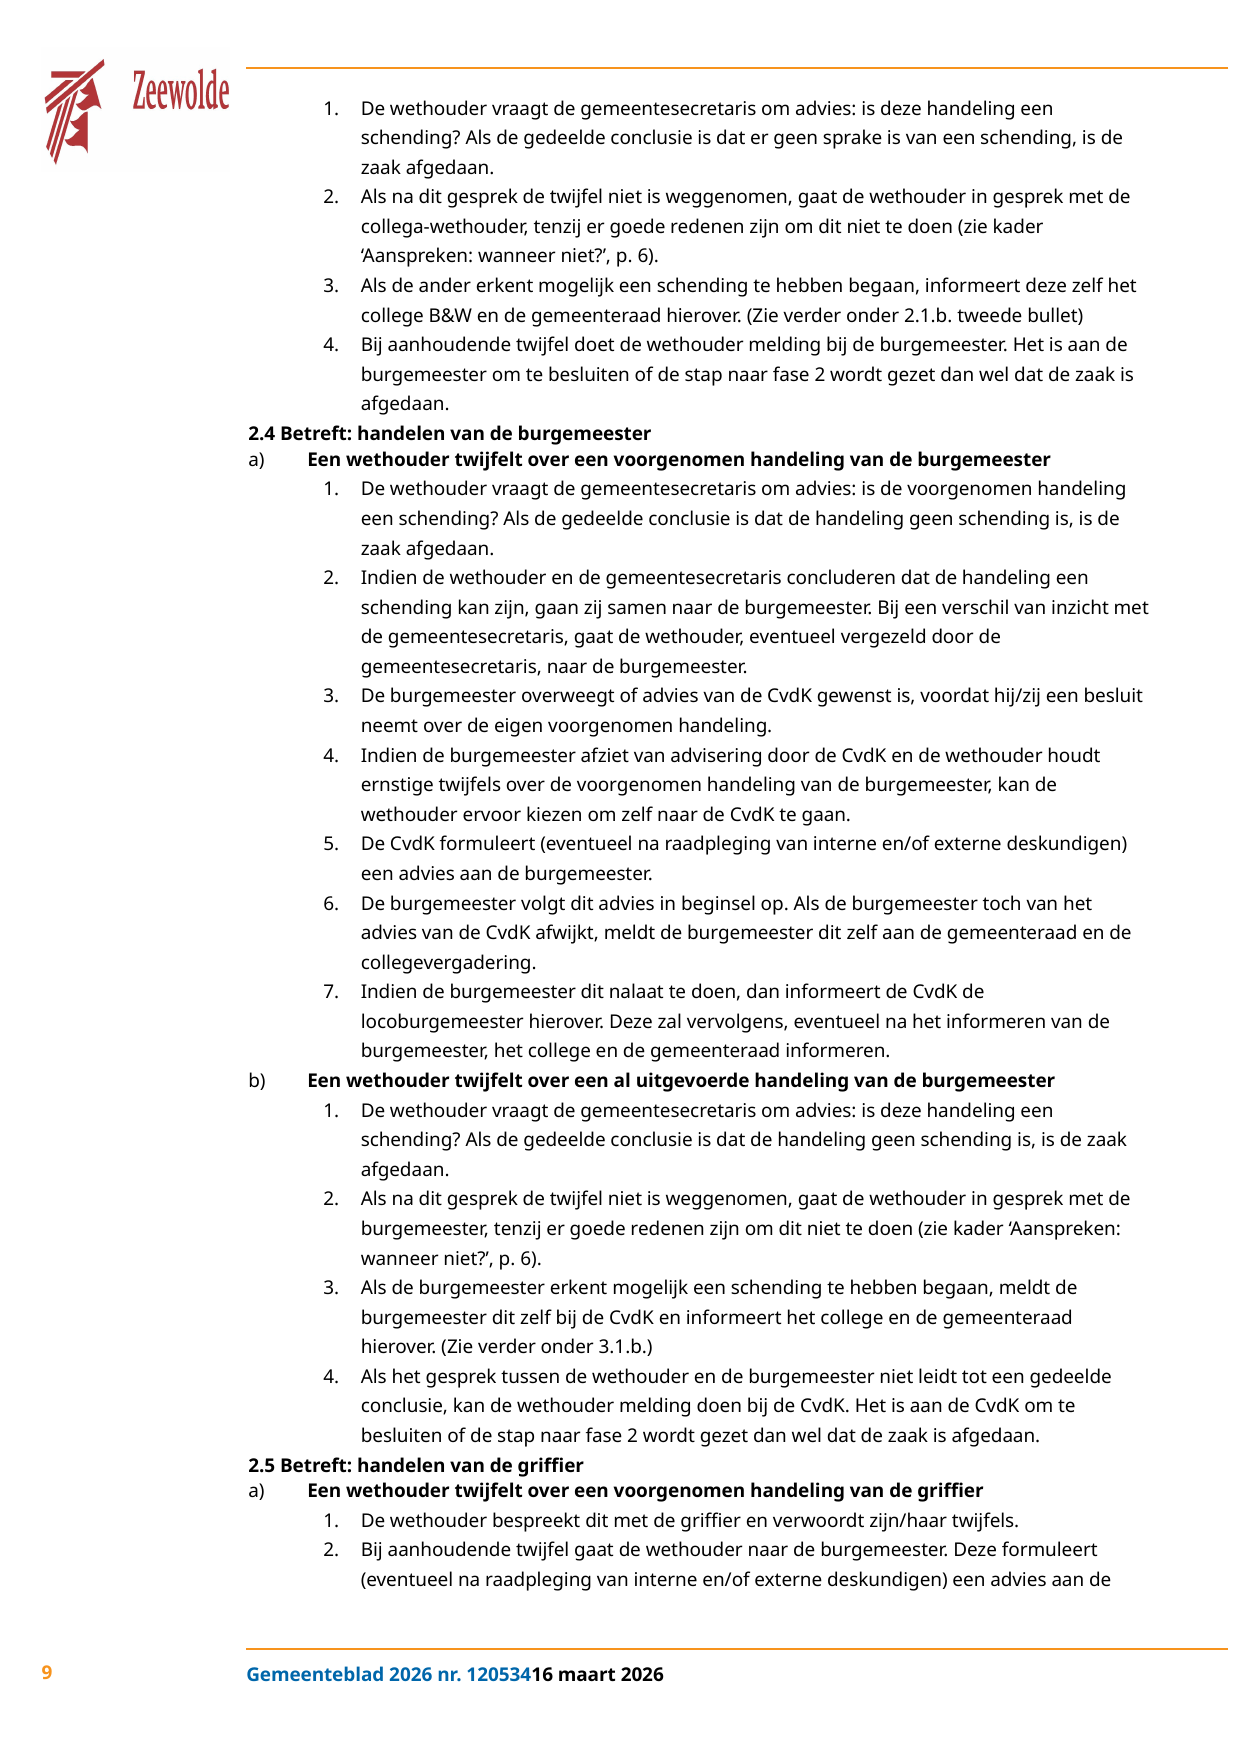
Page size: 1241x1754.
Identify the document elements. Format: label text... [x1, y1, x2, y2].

list Indien de wethouder en de gemeentesecretaris concluderen dat de handeling een schending kan zijn, gaan zij samen naar de burgemeester. Bij een verschil van inzicht met de gemeentesecretaris, gaat de wethouder, eventueel vergezeld door de gemeentesecretaris, naar de burgemeester. [323, 564, 1152, 679]
list De wethouder bespreekt dit met de griffier en verwoordt zijn/haar twijfels. [323, 1507, 1152, 1533]
list Indien de burgemeester afziet van advisering door de CvdK en de wethouder houdt ernstige twijfels over de voorgenomen handeling van de burgemeester, kan de wethouder ervoor kiezen om zelf naar de CvdK te gaan. [323, 742, 1152, 827]
list De wethouder vraagt de gemeentesecretaris om advies: is de voorgenomen handeling een schending? Als de gedeelde conclusie is dat de handeling geen schending is, is de zaak afgedaan. [323, 476, 1152, 560]
list Als na dit gesprek de twijfel niet is weggenomen, gaat de wethouder in gesprek met de collega-wethouder, tenzij er goede redenen zijn om dit niet te doen (zie kader ‘Aanspreken: wanneer niet?’, p. 6). [323, 183, 1152, 268]
list Een wethouder twijfelt over een voorgenomen handeling van de griffier [248, 1477, 1152, 1503]
text 2.5 Betreft: handelen van de griffier [248, 1452, 1152, 1477]
list De CvdK formuleert (eventueel na raadpleging van interne en/of externe deskundigen) een advies aan de burgemeester. [323, 831, 1152, 886]
list De wethouder vraagt de gemeentesecretaris om advies: is deze handeling een schending? Als de gedeelde conclusie is dat er geen sprake is van een schending, is de zaak afgedaan. [323, 95, 1152, 180]
list De burgemeester overweegt of advies van de CvdK gewenst is, voordat hij/zij een besluit neemt over de eigen voorgenomen handeling. [323, 683, 1152, 738]
list De wethouder vraagt de gemeentesecretaris om advies: is deze handeling een schending? Als de gedeelde conclusie is dat de handeling geen schending is, is de zaak afgedaan. [323, 1097, 1152, 1182]
list De burgemeester volgt dit advies in beginsel op. Als de burgemeester toch van het advies van de CvdK afwijkt, meldt de burgemeester dit zelf aan de gemeenteraad en de collegevergadering. [323, 890, 1152, 974]
list Als de ander erkent mogelijk een schending te hebben begaan, informeert deze zelf het college B&W en de gemeenteraad hierover. (Zie verder onder 2.1.b. tweede bullet) [323, 272, 1152, 328]
list Indien de burgemeester dit nalaat te doen, dan informeert de CvdK de locoburgemeester hierover. Deze zal vervolgens, eventueel na het informeren van de burgemeester, het college en de gemeenteraad informeren. [323, 978, 1152, 1063]
list Als de burgemeester erkent mogelijk een schending te hebben begaan, meldt de burgemeester dit zelf bij de CvdK en informeert het college en de gemeenteraad hierover. (Zie verder onder 3.1.b.) [323, 1274, 1152, 1359]
text 2.4 Betreft: handelen van de burgemeester [248, 420, 1152, 446]
list Als het gesprek tussen de wethouder en de burgemeester niet leidt tot een gedeelde conclusie, kan de wethouder melding doen bij de CvdK. Het is aan de CvdK om te besluiten of de stap naar fase 2 wordt gezet dan wel dat de zaak is afgedaan. [323, 1363, 1152, 1448]
list Bij aanhoudende twijfel gaat de wethouder naar de burgemeester. Deze formuleert (eventueel na raadpleging van interne en/of externe deskundigen) een advies aan de [323, 1537, 1152, 1592]
list Een wethouder twijfelt over een al uitgevoerde handeling van de burgemeester [248, 1067, 1152, 1093]
list Bij aanhoudende twijfel doet de wethouder melding bij de burgemeester. Het is aan de burgemeester om te besluiten of de stap naar fase 2 wordt gezet dan wel dat de zaak is afgedaan. [323, 331, 1152, 416]
list Een wethouder twijfelt over een voorgenomen handeling van de burgemeester [248, 446, 1152, 472]
picture [41, 47, 231, 172]
list Als na dit gesprek de twijfel niet is weggenomen, gaat de wethouder in gesprek met de burgemeester, tenzij er goede redenen zijn om dit niet te doen (zie kader ‘Aanspreken: wanneer niet?’, p. 6). [323, 1186, 1152, 1270]
